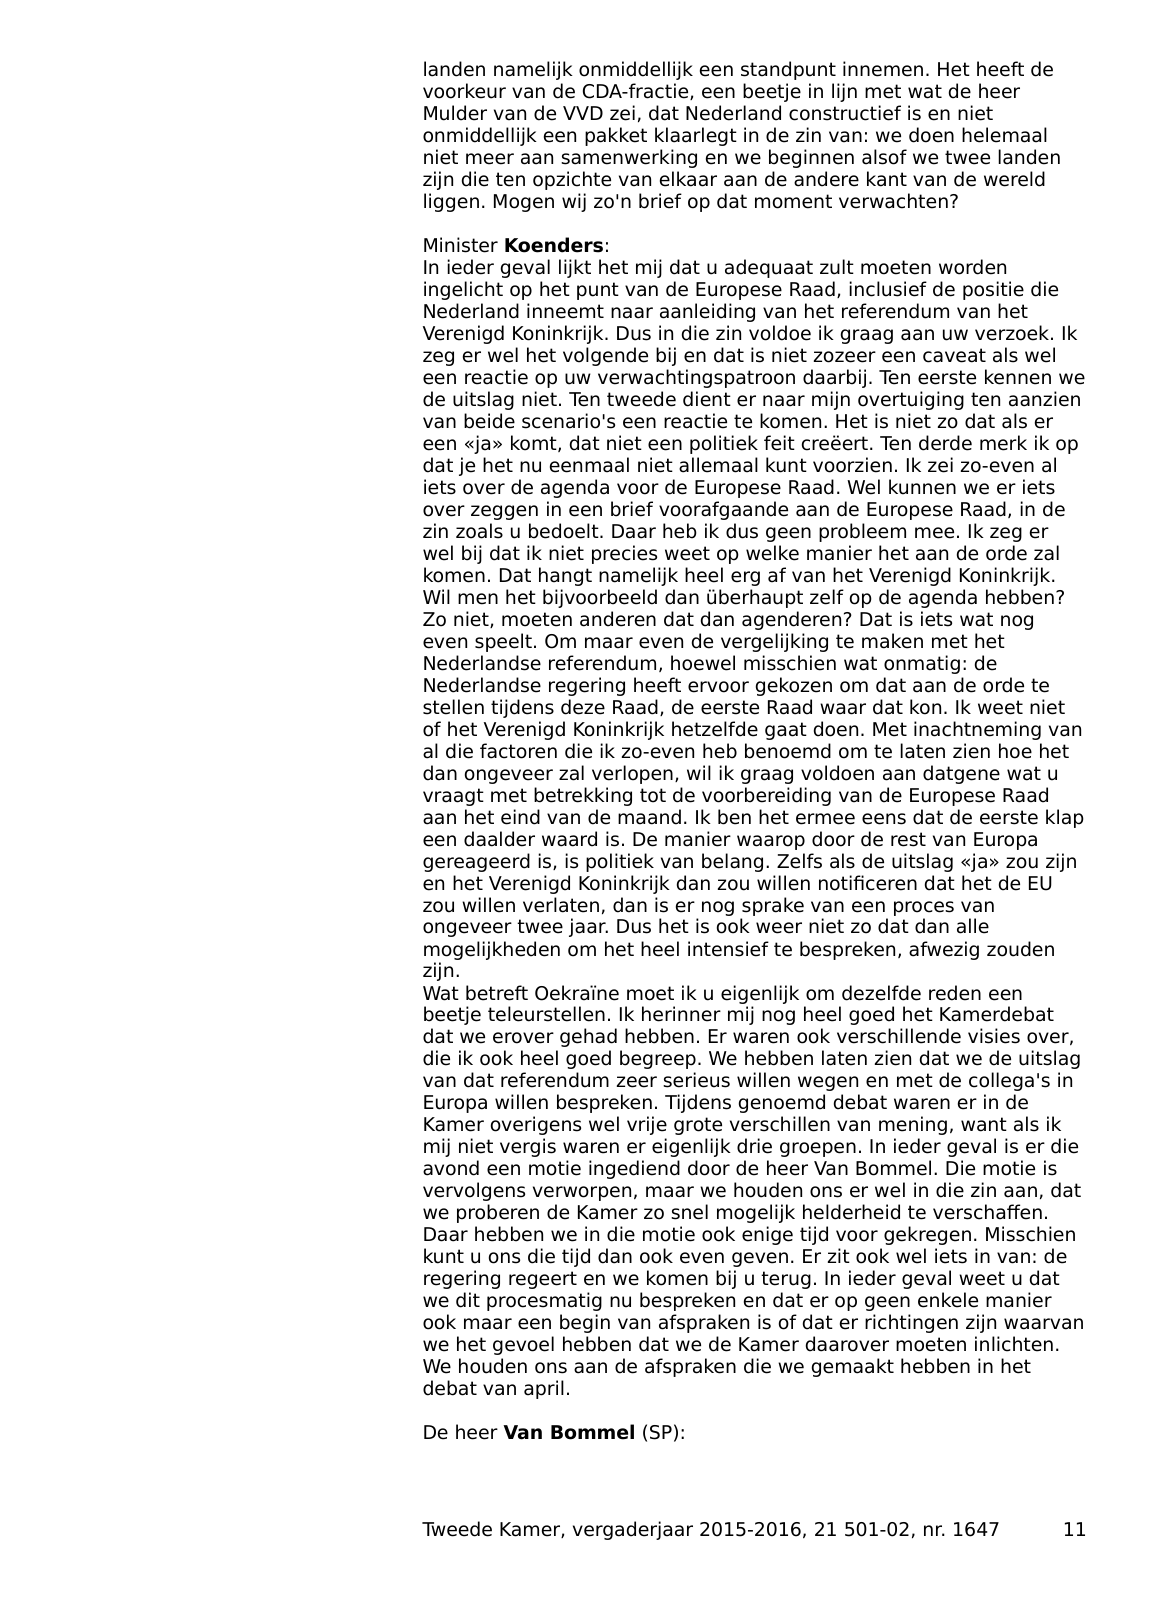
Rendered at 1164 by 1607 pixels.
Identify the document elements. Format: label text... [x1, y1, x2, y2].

text Minister Koenders: [422, 235, 1087, 257]
text De heer Van Bommel (SP): [422, 1422, 1087, 1444]
text In ieder geval lijkt het mij dat u adequaat zult moeten worden ingelicht op het punt van de Europese Raad, inclusief de positie die Nederland inneemt naar aanleiding van het referendum van het Verenigd Koninkrijk. Dus in die zin voldoe ik graag aan uw verzoek. Ik zeg er wel het volgende bij en dat is niet zozeer een caveat als wel een reactie op uw verwachtingspatroon daarbij. Ten eerste kennen we de uitslag niet. Ten tweede dient er naar mijn overtuiging ten aanzien van beide scenario's een reactie te komen. Het is niet zo dat als er een «ja» komt, dat niet een politiek feit creëert. Ten derde merk ik op dat je het nu eenmaal niet allemaal kunt voorzien. Ik zei zo-even al iets over de agenda voor de Europese Raad. Wel kunnen we er iets over zeggen in een brief voorafgaande aan de Europese Raad, in de zin zoals u bedoelt. Daar heb ik dus geen probleem mee. Ik zeg er wel bij dat ik niet precies weet op welke manier het aan de orde zal komen. Dat hangt namelijk heel erg af van het Verenigd Koninkrijk. Wil men het bijvoorbeeld dan überhaupt zelf op de agenda hebben? Zo niet, moeten anderen dat dan agenderen? Dat is iets wat nog even speelt. Om maar even de vergelijking te maken met het Nederlandse referendum, hoewel misschien wat onmatig: de Nederlandse regering heeft ervoor gekozen om dat aan de orde te stellen tijdens deze Raad, de eerste Raad waar dat kon. Ik weet niet of het Verenigd Koninkrijk hetzelfde gaat doen. Met inachtneming van al die factoren die ik zo-even heb benoemd om te laten zien hoe het dan ongeveer zal verlopen, wil ik graag voldoen aan datgene wat u vraagt met betrekking tot de voorbereiding van de Europese Raad aan het eind van de maand. Ik ben het ermee eens dat de eerste klap een daalder waard is. De manier waarop door de rest van Europa gereageerd is, is politiek van belang. Zelfs als de uitslag «ja» zou zijn en het Verenigd Koninkrijk dan zou willen notificeren dat het de EU zou willen verlaten, dan is er nog sprake van een proces van ongeveer twee jaar. Dus het is ook weer niet zo dat dan alle mogelijkheden om het heel intensief te bespreken, afwezig zouden zijn. [422, 257, 1087, 982]
text landen namelijk onmiddellijk een standpunt innemen. Het heeft de voorkeur van de CDA-fractie, een beetje in lijn met wat de heer Mulder van de VVD zei, dat Nederland constructief is en niet onmiddellijk een pakket klaarlegt in de zin van: we doen helemaal niet meer aan samenwerking en we beginnen alsof we twee landen zijn die ten opzichte van elkaar aan de andere kant van de wereld liggen. Mogen wij zo'n brief op dat moment verwachten? [422, 59, 1087, 213]
text Wat betreft Oekraïne moet ik u eigenlijk om dezelfde reden een beetje teleurstellen. Ik herinner mij nog heel goed het Kamerdebat dat we erover gehad hebben. Er waren ook verschillende visies over, die ik ook heel goed begreep. We hebben laten zien dat we de uitslag van dat referendum zeer serieus willen wegen en met de collega's in Europa willen bespreken. Tijdens genoemd debat waren er in de Kamer overigens wel vrije grote verschillen van mening, want als ik mij niet vergis waren er eigenlijk drie groepen. In ieder geval is er die avond een motie ingediend door de heer Van Bommel. Die motie is vervolgens verworpen, maar we houden ons er wel in die zin aan, dat we proberen de Kamer zo snel mogelijk helderheid te verschaffen. Daar hebben we in die motie ook enige tijd voor gekregen. Misschien kunt u ons die tijd dan ook even geven. Er zit ook wel iets in van: de regering regeert en we komen bij u terug. In ieder geval weet u dat we dit procesmatig nu bespreken en dat er op geen enkele manier ook maar een begin van afspraken is of dat er richtingen zijn waarvan we het gevoel hebben dat we de Kamer daarover moeten inlichten. We houden ons aan de afspraken die we gemaakt hebben in het debat van april. [422, 982, 1087, 1400]
